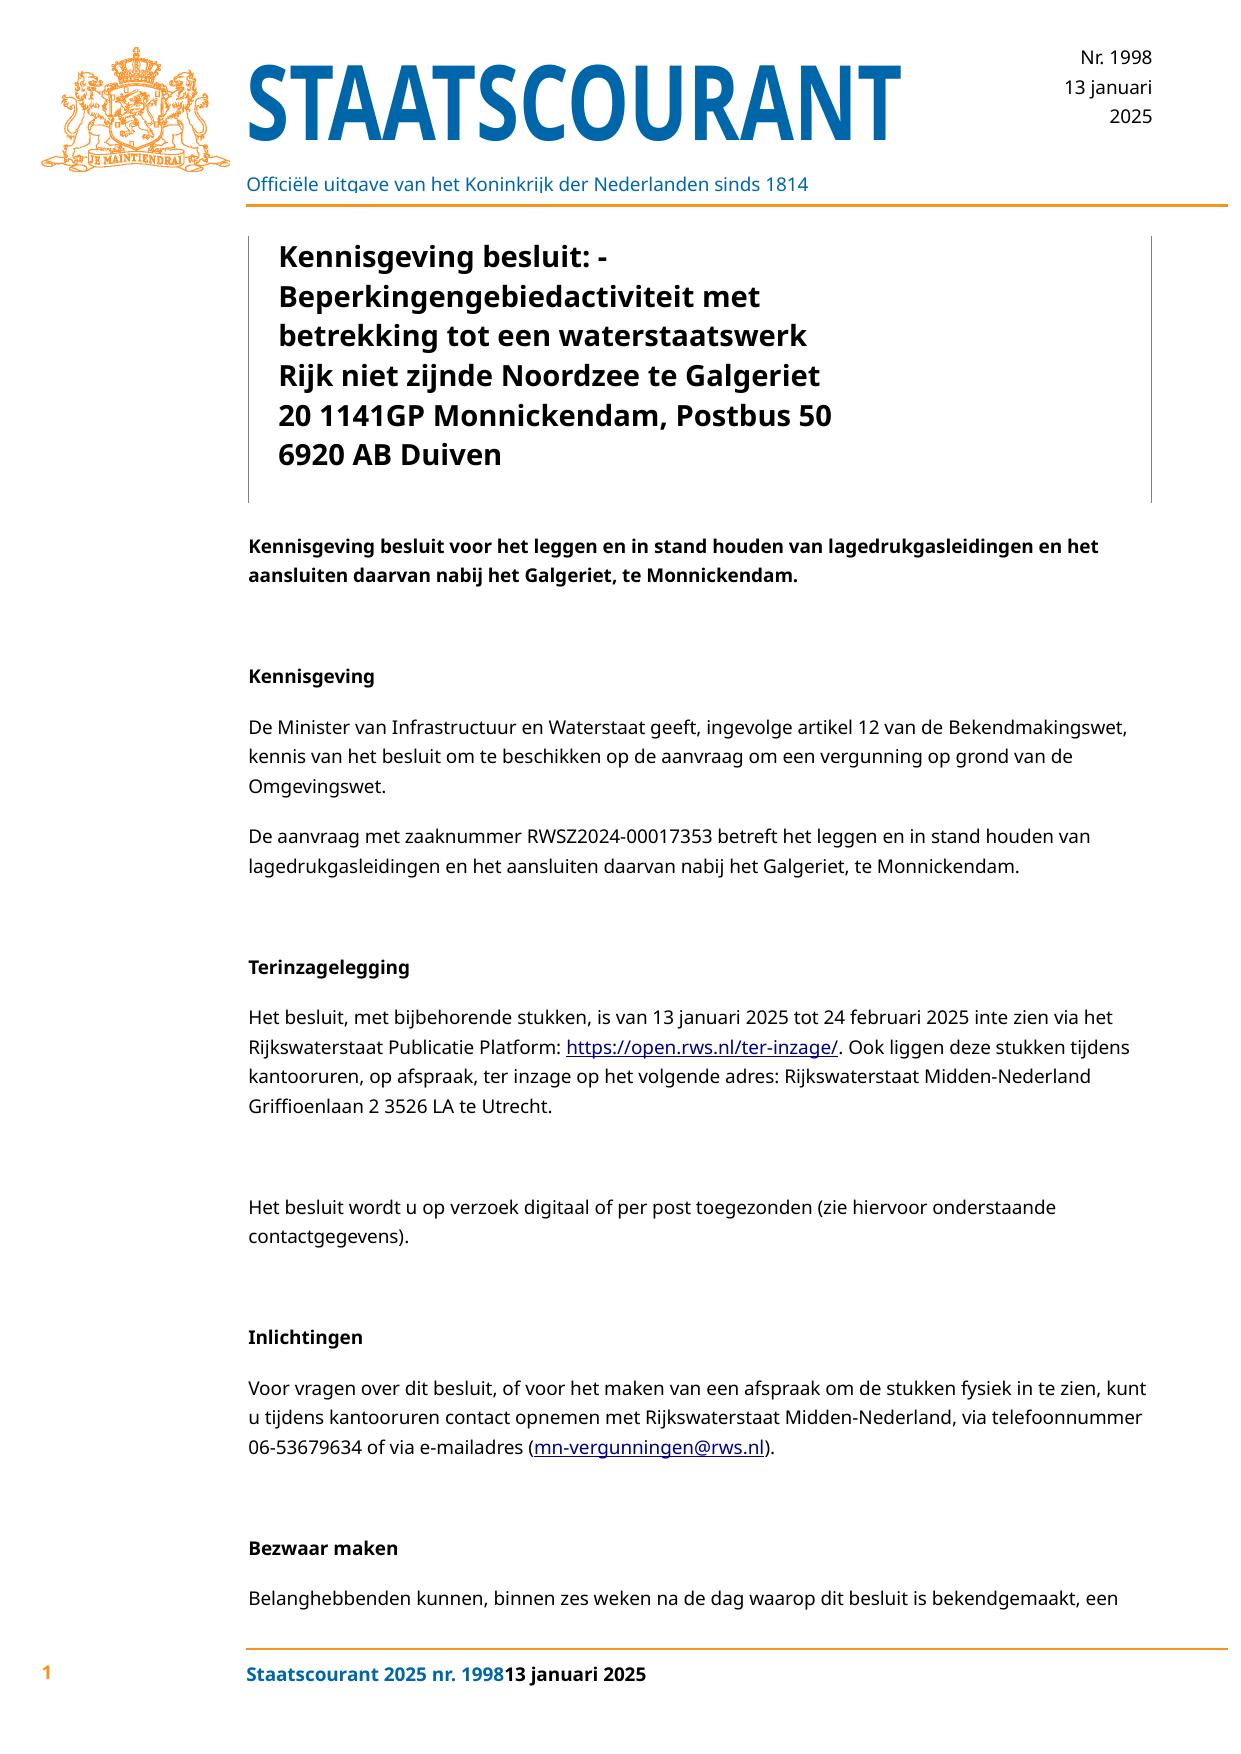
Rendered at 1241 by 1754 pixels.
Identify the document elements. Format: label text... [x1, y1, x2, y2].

text Kennisgeving besluit voor het leggen en in stand houden van lagedrukgasleidingen en het aansluiten daarvan nabij het Galgeriet, te Monnickendam. [248, 533, 1152, 588]
text Het besluit wordt u op verzoek digitaal of per post toegezonden (zie hiervoor onderstaande contactgegevens). [248, 1194, 1152, 1249]
text De Minister van Infrastructuur en Waterstaat geeft, ingevolge artikel 12 van de Bekendmakingswet, kennis van het besluit om te beschikken op de aanvraag om een vergunning op grond van de Omgevingswet. [248, 714, 1152, 799]
text Het besluit, met bijbehorende stukken, is van 13 januari 2025 tot 24 februari 2025 inte zien via het Rijkswaterstaat Publicatie Platform: https://open.rws.nl/ter-inzage/. Ook liggen deze stukken tijdens kantooruren, op afspraak, ter inzage op het volgende adres: Rijkswaterstaat Midden-Nederland Griffioenlaan 2 3526 LA te Utrecht. [248, 1004, 1152, 1119]
table_header [850, 414, 1151, 503]
text Kennisgeving [248, 663, 1152, 689]
text Belanghebbenden kunnen, binnen zes weken na de dag waarop dit besluit is bekendgemaakt, een [248, 1585, 1152, 1611]
table_header [1090, 236, 1151, 413]
text Terinzagelegging [248, 954, 1152, 979]
text Voor vragen over dit besluit, of voor het maken van een afspraak om de stukken fysiek in te zien, kunt u tijdens kantooruren contact opnemen met Rijkswaterstaat Midden-Nederland, via telefoonnummer 06-53679634 of via e-mailadres (mn-vergunningen@rws.nl). [248, 1375, 1152, 1459]
text De aanvraag met zaaknummer RWSZ2024-00017353 betreft het leggen en in stand houden van lagedrukgasleidingen en het aansluiten daarvan nabij het Galgeriet, te Monnickendam. [248, 823, 1152, 879]
table_header Kennisgeving besluit: -Beperkingengebiedactiviteit met betrekking tot een waterstaatswerk Rijk niet zijnde Noordzee te Galgeriet 20 1141GP Monnickendam, Postbus 50 6920 AB Duiven [249, 236, 850, 503]
picture [41, 47, 231, 172]
table_header [850, 236, 912, 413]
text Inlichtingen [248, 1324, 1152, 1350]
picture [912, 236, 1090, 414]
text Bezwaar maken [248, 1535, 1152, 1560]
